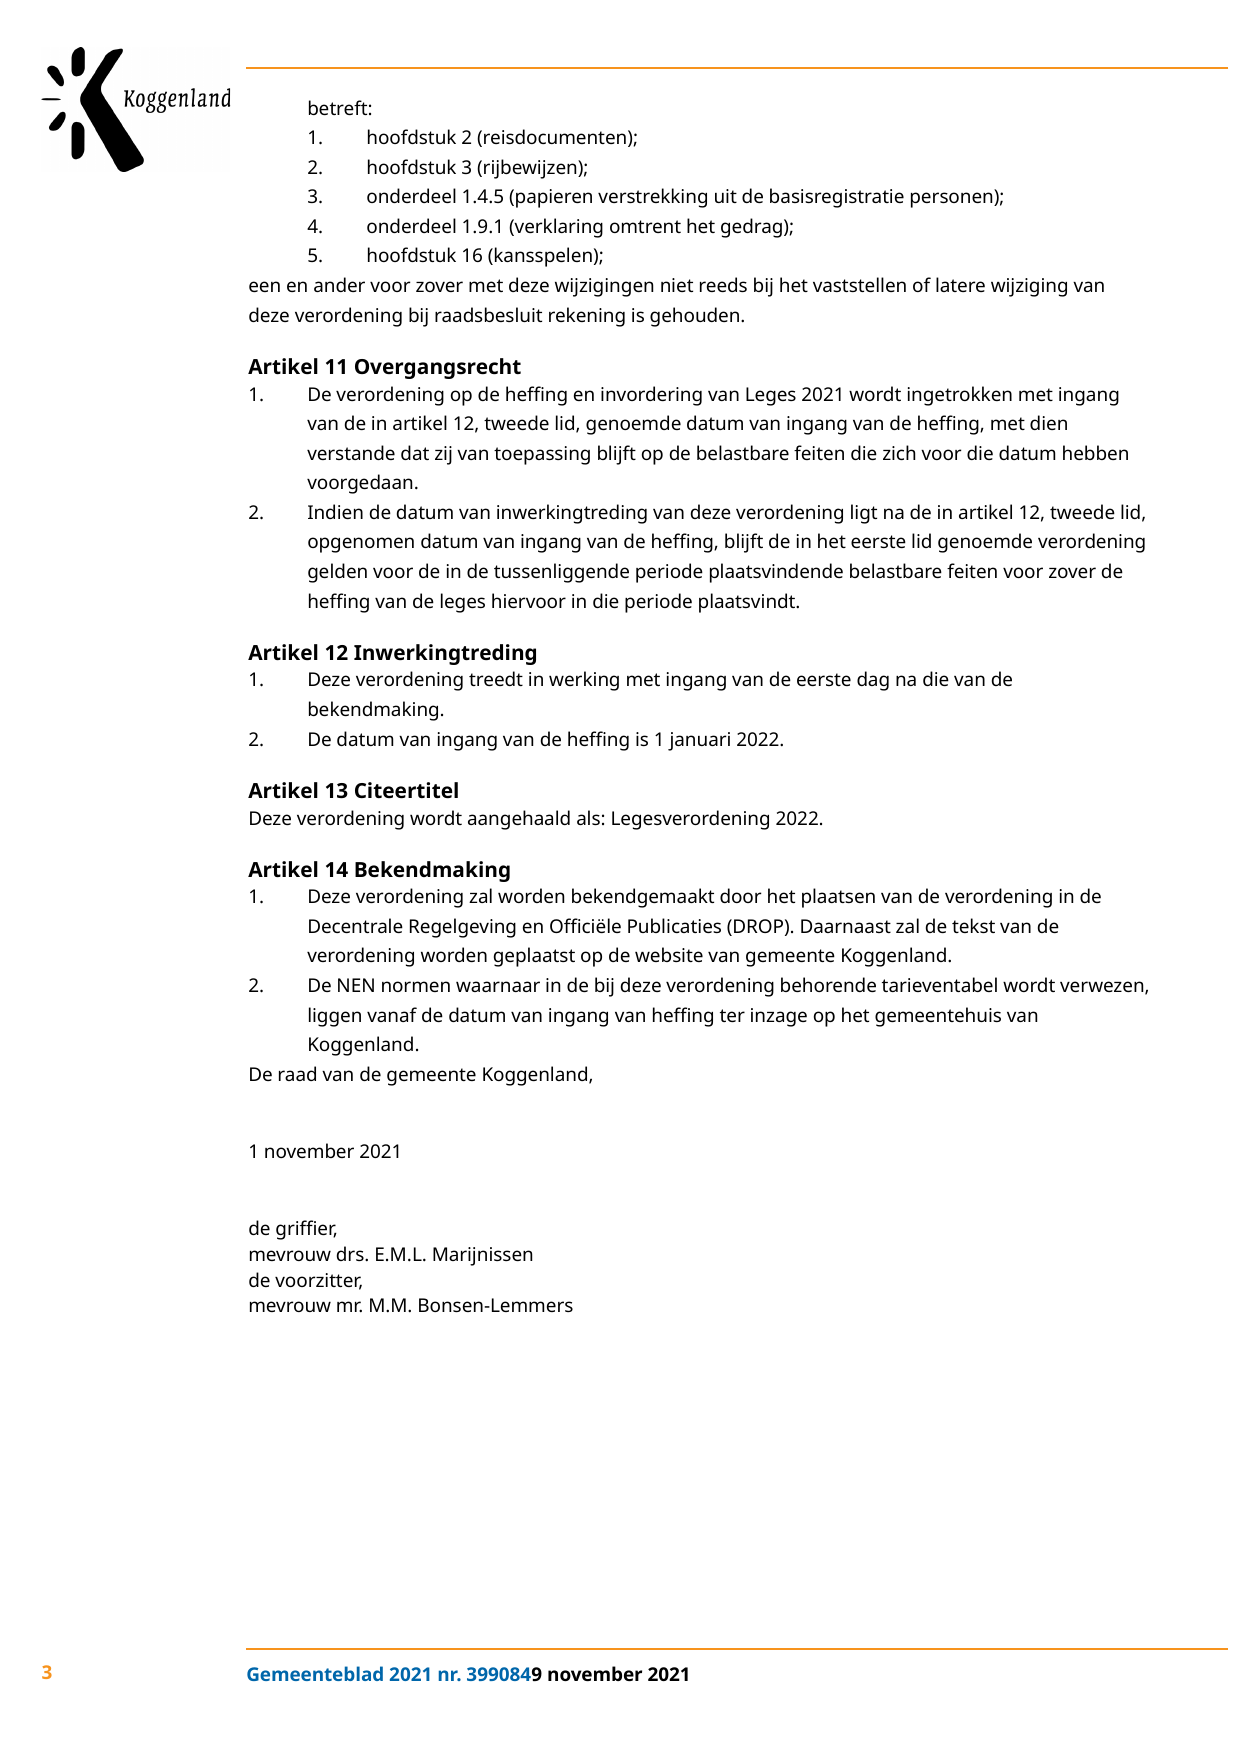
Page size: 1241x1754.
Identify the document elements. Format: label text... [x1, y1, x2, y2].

text Artikel 14 Bekendmaking [248, 855, 1152, 883]
list betreft: [248, 95, 1152, 121]
text mevrouw drs. E.M.L. Marijnissen [248, 1241, 1152, 1267]
list Indien de datum van inwerkingtreding van deze verordening ligt na de in artikel 12, tweede lid, opgenomen datum van ingang van de heffing, blijft de in het eerste lid genoemde verordening gelden voor de in de tussenliggende periode plaatsvindende belastbare feiten voor zover de heffing van de leges hiervoor in die periode plaatsvindt. [248, 499, 1152, 613]
list De NEN normen waarnaar in de bij deze verordening behorende tarieventabel wordt verwezen, liggen vanaf de datum van ingang van heffing ter inzage op het gemeentehuis van Koggenland. [248, 972, 1152, 1057]
list hoofdstuk 3 (rijbewijzen); [307, 154, 1152, 180]
list hoofdstuk 2 (reisdocumenten); [307, 124, 1152, 150]
text 1 november 2021 [248, 1138, 1152, 1164]
text Artikel 13 Citeertitel [248, 776, 1152, 805]
list onderdeel 1.4.5 (papieren verstrekking uit de basisregistratie personen); [307, 183, 1152, 209]
text Artikel 11 Overgangsrecht [248, 352, 1152, 381]
picture [41, 47, 231, 172]
list De datum van ingang van de heffing is 1 januari 2022. [248, 726, 1152, 752]
list hoofdstuk 16 (kansspelen); [307, 243, 1152, 268]
text Artikel 12 Inwerkingtreding [248, 638, 1152, 667]
text de voorzitter, [248, 1267, 1152, 1293]
list Deze verordening zal worden bekendgemaakt door het plaatsen van de verordening in de Decentrale Regelgeving en Officiële Publicaties (DROP). Daarnaast zal de tekst van de verordening worden geplaatst op de website van gemeente Koggenland. [248, 883, 1152, 968]
text de griffier, [248, 1215, 1152, 1241]
list Deze verordening treedt in werking met ingang van de eerste dag na die van de bekendmaking. [248, 667, 1152, 722]
text mevrouw mr. M.M. Bonsen-Lemmers [248, 1293, 1152, 1318]
text een en ander voor zover met deze wijzigingen niet reeds bij het vaststellen of latere wijziging van deze verordening bij raadsbesluit rekening is gehouden. [248, 272, 1152, 328]
list De verordening op de heffing en invordering van Leges 2021 wordt ingetrokken met ingang van de in artikel 12, tweede lid, genoemde datum van ingang van de heffing, met dien verstande dat zij van toepassing blijft op de belastbare feiten die zich voor die datum hebben voorgedaan. [248, 381, 1152, 495]
list onderdeel 1.9.1 (verklaring omtrent het gedrag); [307, 213, 1152, 239]
text De raad van de gemeente Koggenland, [248, 1061, 1152, 1087]
text Deze verordening wordt aangehaald als: Legesverordening 2022. [248, 805, 1152, 830]
